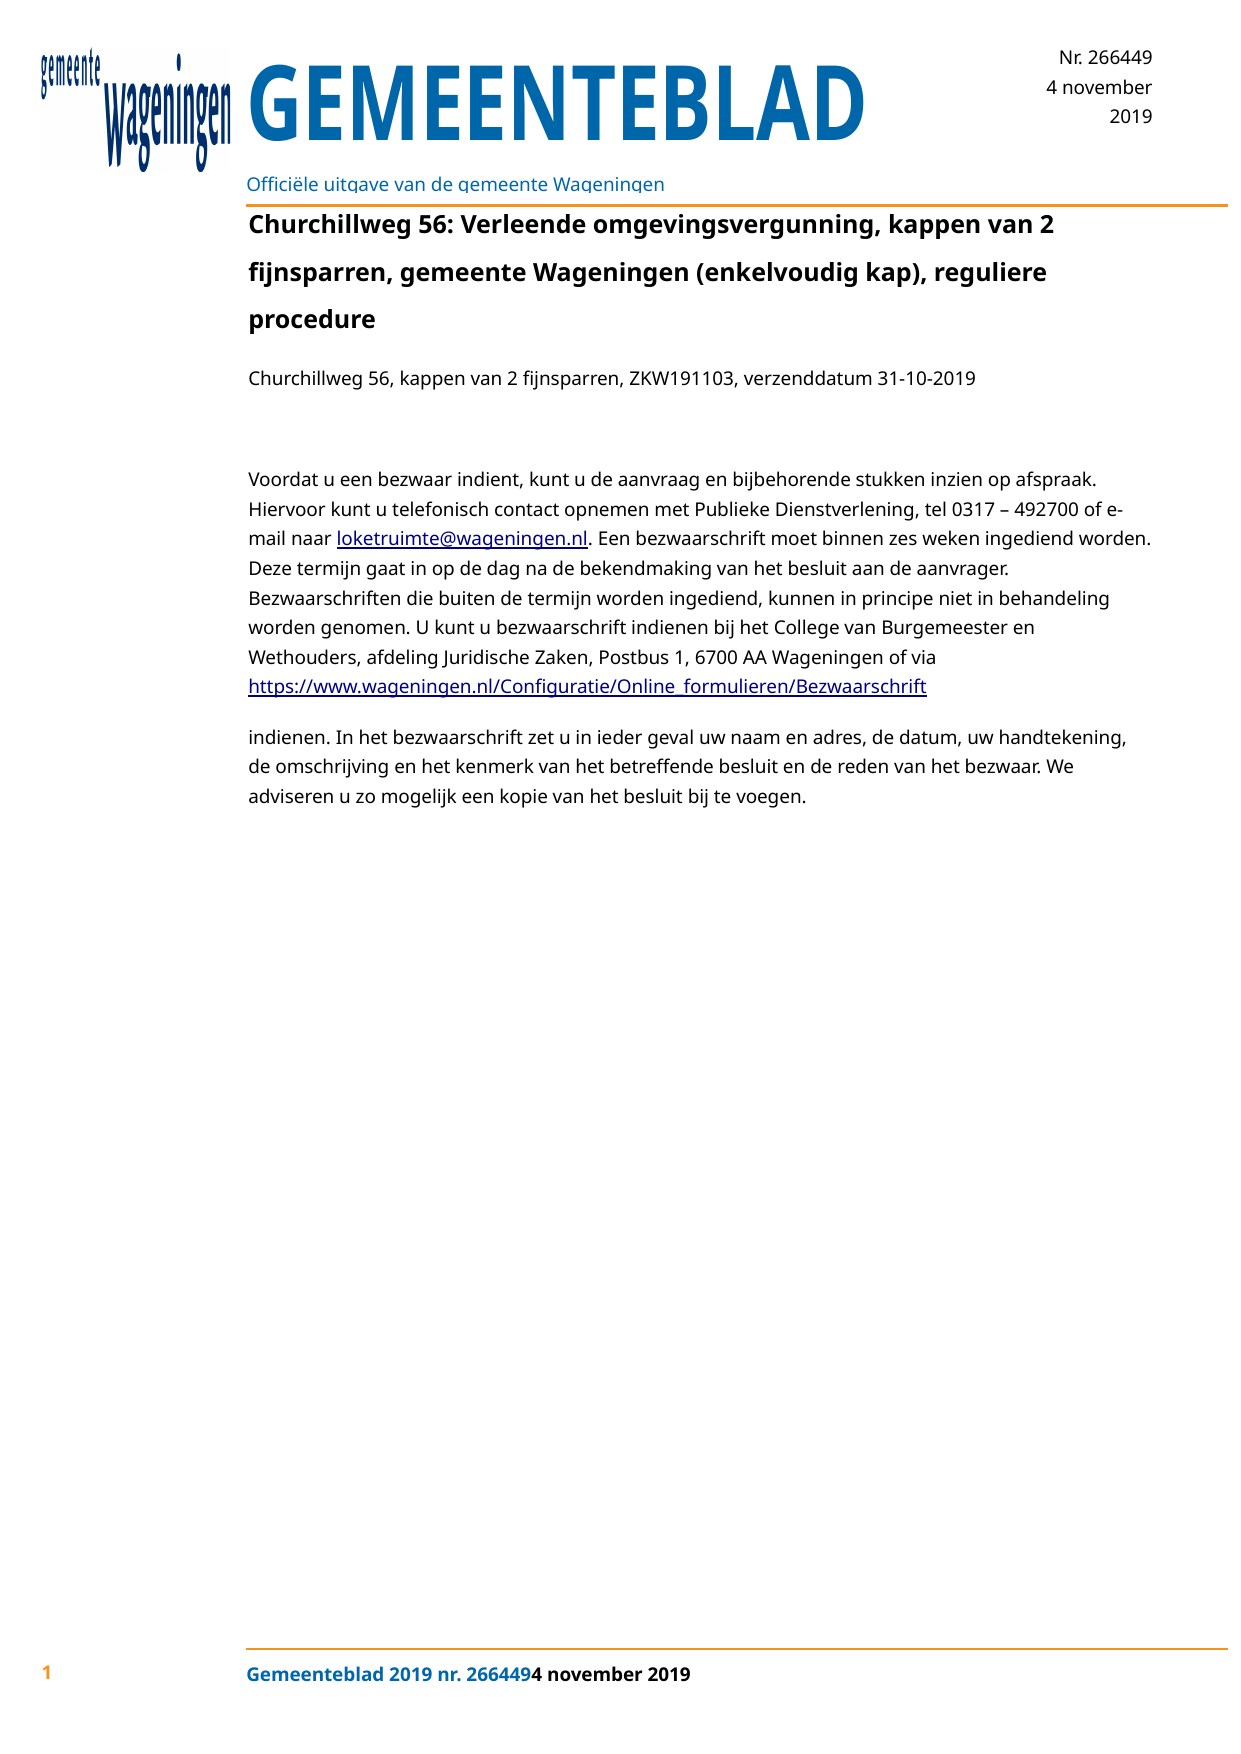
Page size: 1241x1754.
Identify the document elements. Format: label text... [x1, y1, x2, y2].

text indienen. In het bezwaarschrift zet u in ieder geval uw naam en adres, de datum, uw handtekening, de omschrijving en het kenmerk van het betreffende besluit en de reden van het bezwaar. We adviseren u zo mogelijk een kopie van het besluit bij te voegen. [248, 724, 1152, 809]
text Voordat u een bezwaar indient, kunt u de aanvraag en bijbehorende stukken inzien op afspraak. Hiervoor kunt u telefonisch contact opnemen met Publieke Dienstverlening, tel 0317 – 492700 of e-mail naar loketruimte@wageningen.nl. Een bezwaarschrift moet binnen zes weken ingediend worden. Deze termijn gaat in op de dag na de bekendmaking van het besluit aan de aanvrager. Bezwaarschriften die buiten de termijn worden ingediend, kunnen in principe niet in behandeling worden genomen. U kunt u bezwaarschrift indienen bij het College van Burgemeester en Wethouders, afdeling Juridische Zaken, Postbus 1, 6700 AA Wageningen of via https://www.wageningen.nl/Configuratie/Online_formulieren/Bezwaarschrift [248, 466, 1152, 699]
picture [41, 47, 231, 172]
text Churchillweg 56, kappen van 2 fijnsparren, ZKW191103, verzenddatum 31-10-2019 [248, 366, 1152, 391]
text Churchillweg 56: Verleende omgevingsvergunning, kappen van 2 fijnsparren, gemeente Wageningen (enkelvoudig kap), reguliere procedure [248, 207, 1152, 336]
